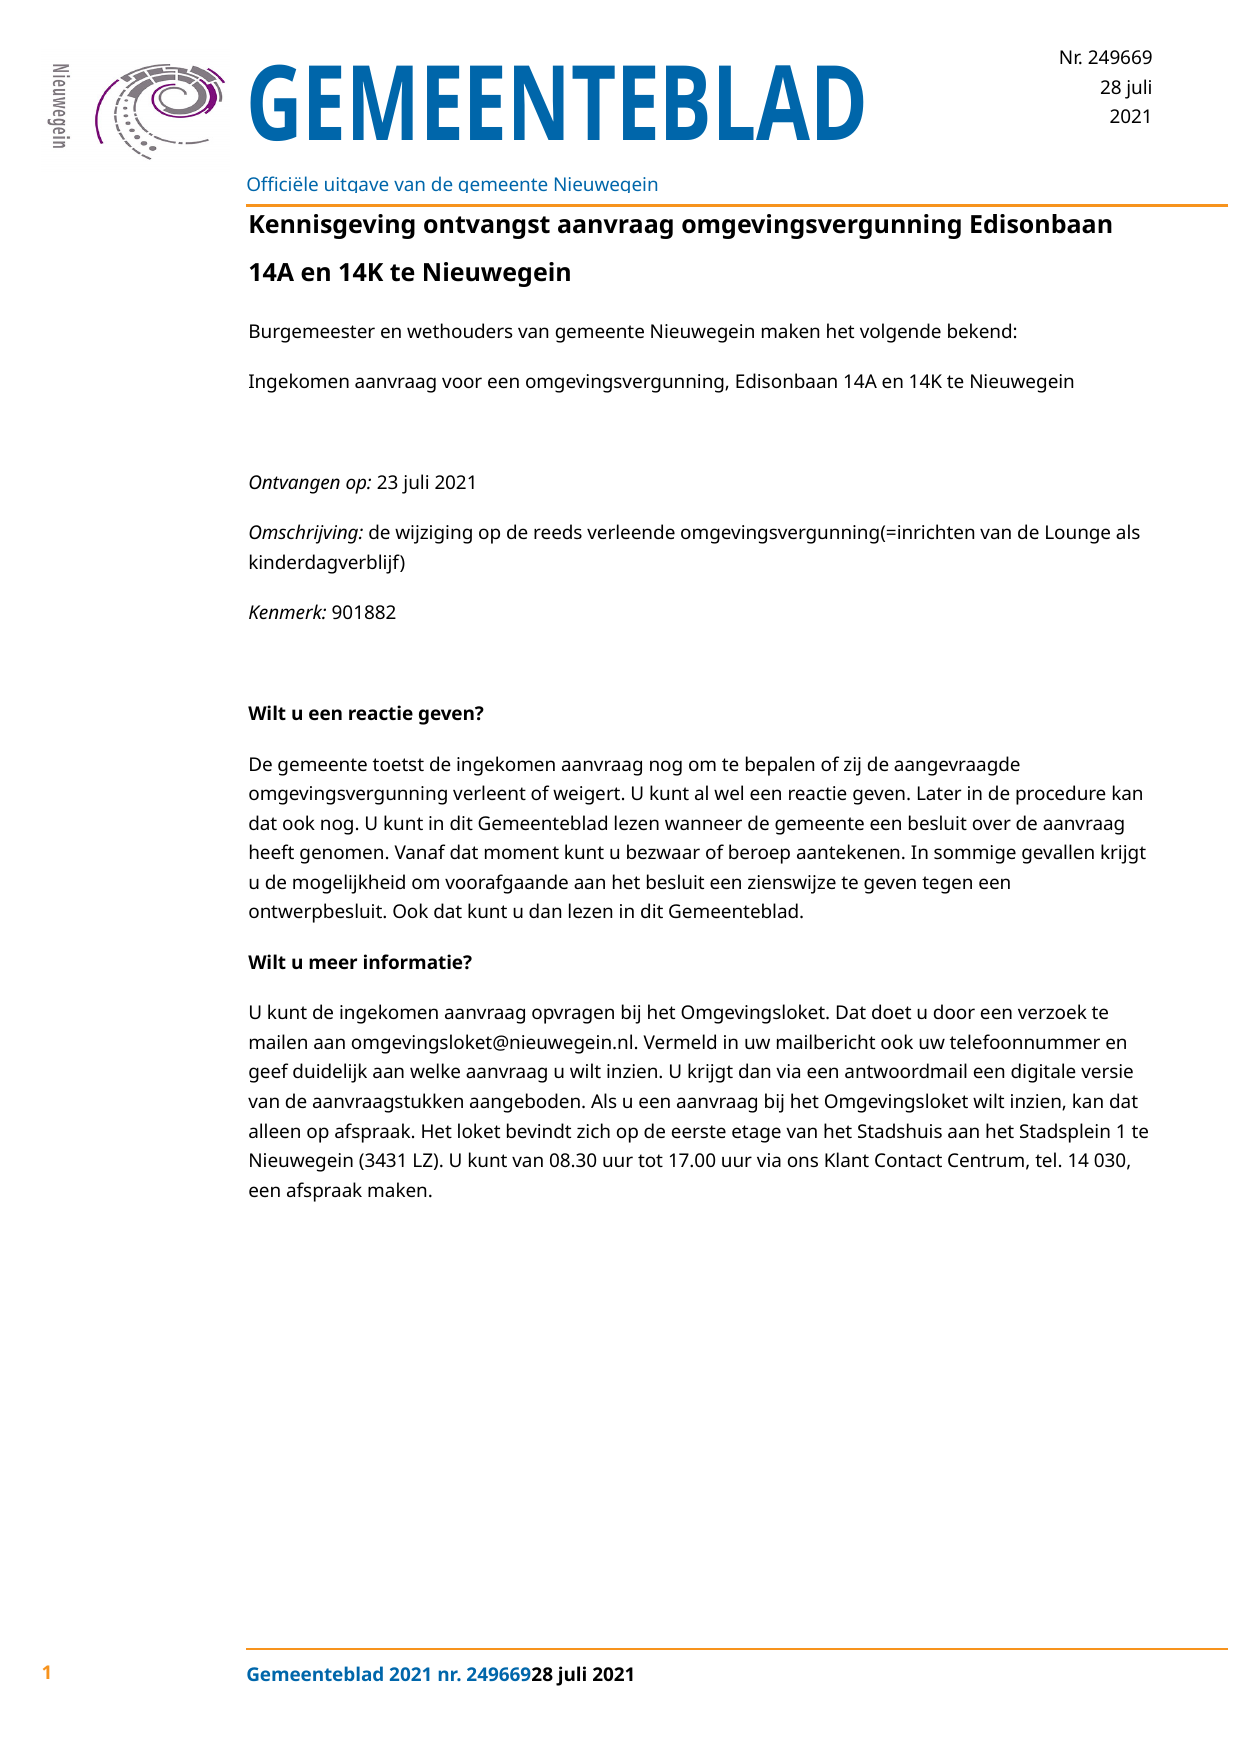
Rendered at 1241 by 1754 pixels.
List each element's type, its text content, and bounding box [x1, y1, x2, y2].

text U kunt de ingekomen aanvraag opvragen bij het Omgevingsloket. Dat doet u door een verzoek te mailen aan omgevingsloket@nieuwegein.nl. Vermeld in uw mailbericht ook uw telefoonnummer en geef duidelijk aan welke aanvraag u wilt inzien. U krijgt dan via een antwoordmail een digitale versie van de aanvraagstukken aangeboden. Als u een aanvraag bij het Omgevingsloket wilt inzien, kan dat alleen op afspraak. Het loket bevindt zich op de eerste etage van het Stadshuis aan het Stadsplein 1 te Nieuwegein (3431 LZ). U kunt van 08.30 uur tot 17.00 uur via ons Klant Contact Centrum, tel. 14 030, een afspraak maken. [248, 999, 1152, 1203]
text Kenmerk: 901882 [248, 599, 1152, 625]
picture [41, 47, 231, 172]
text Kennisgeving ontvangst aanvraag omgevingsvergunning Edisonbaan 14A en 14K te Nieuwegein [248, 207, 1152, 288]
text Ingekomen aanvraag voor een omgevingsvergunning, Edisonbaan 14A en 14K te Nieuwegein [248, 368, 1152, 394]
text Ontvangen op: 23 juli 2021 [248, 469, 1152, 495]
text Wilt u een reactie geven? [248, 700, 1152, 726]
text Burgemeester en wethouders van gemeente Nieuwegein maken het volgende bekend: [248, 318, 1152, 344]
text Wilt u meer informatie? [248, 949, 1152, 975]
text Omschrijving: de wijziging op de reeds verleende omgevingsvergunning(=inrichten van de Lounge als kinderdagverblijf) [248, 519, 1152, 575]
text De gemeente toetst de ingekomen aanvraag nog om te bepalen of zij de aangevraagde omgevingsvergunning verleent of weigert. U kunt al wel een reactie geven. Later in de procedure kan dat ook nog. U kunt in dit Gemeenteblad lezen wanneer de gemeente een besluit over de aanvraag heeft genomen. Vanaf dat moment kunt u bezwaar of beroep aantekenen. In sommige gevallen krijgt u de mogelijkheid om voorafgaande aan het besluit een zienswijze te geven tegen een ontwerpbesluit. Ook dat kunt u dan lezen in dit Gemeenteblad. [248, 751, 1152, 924]
